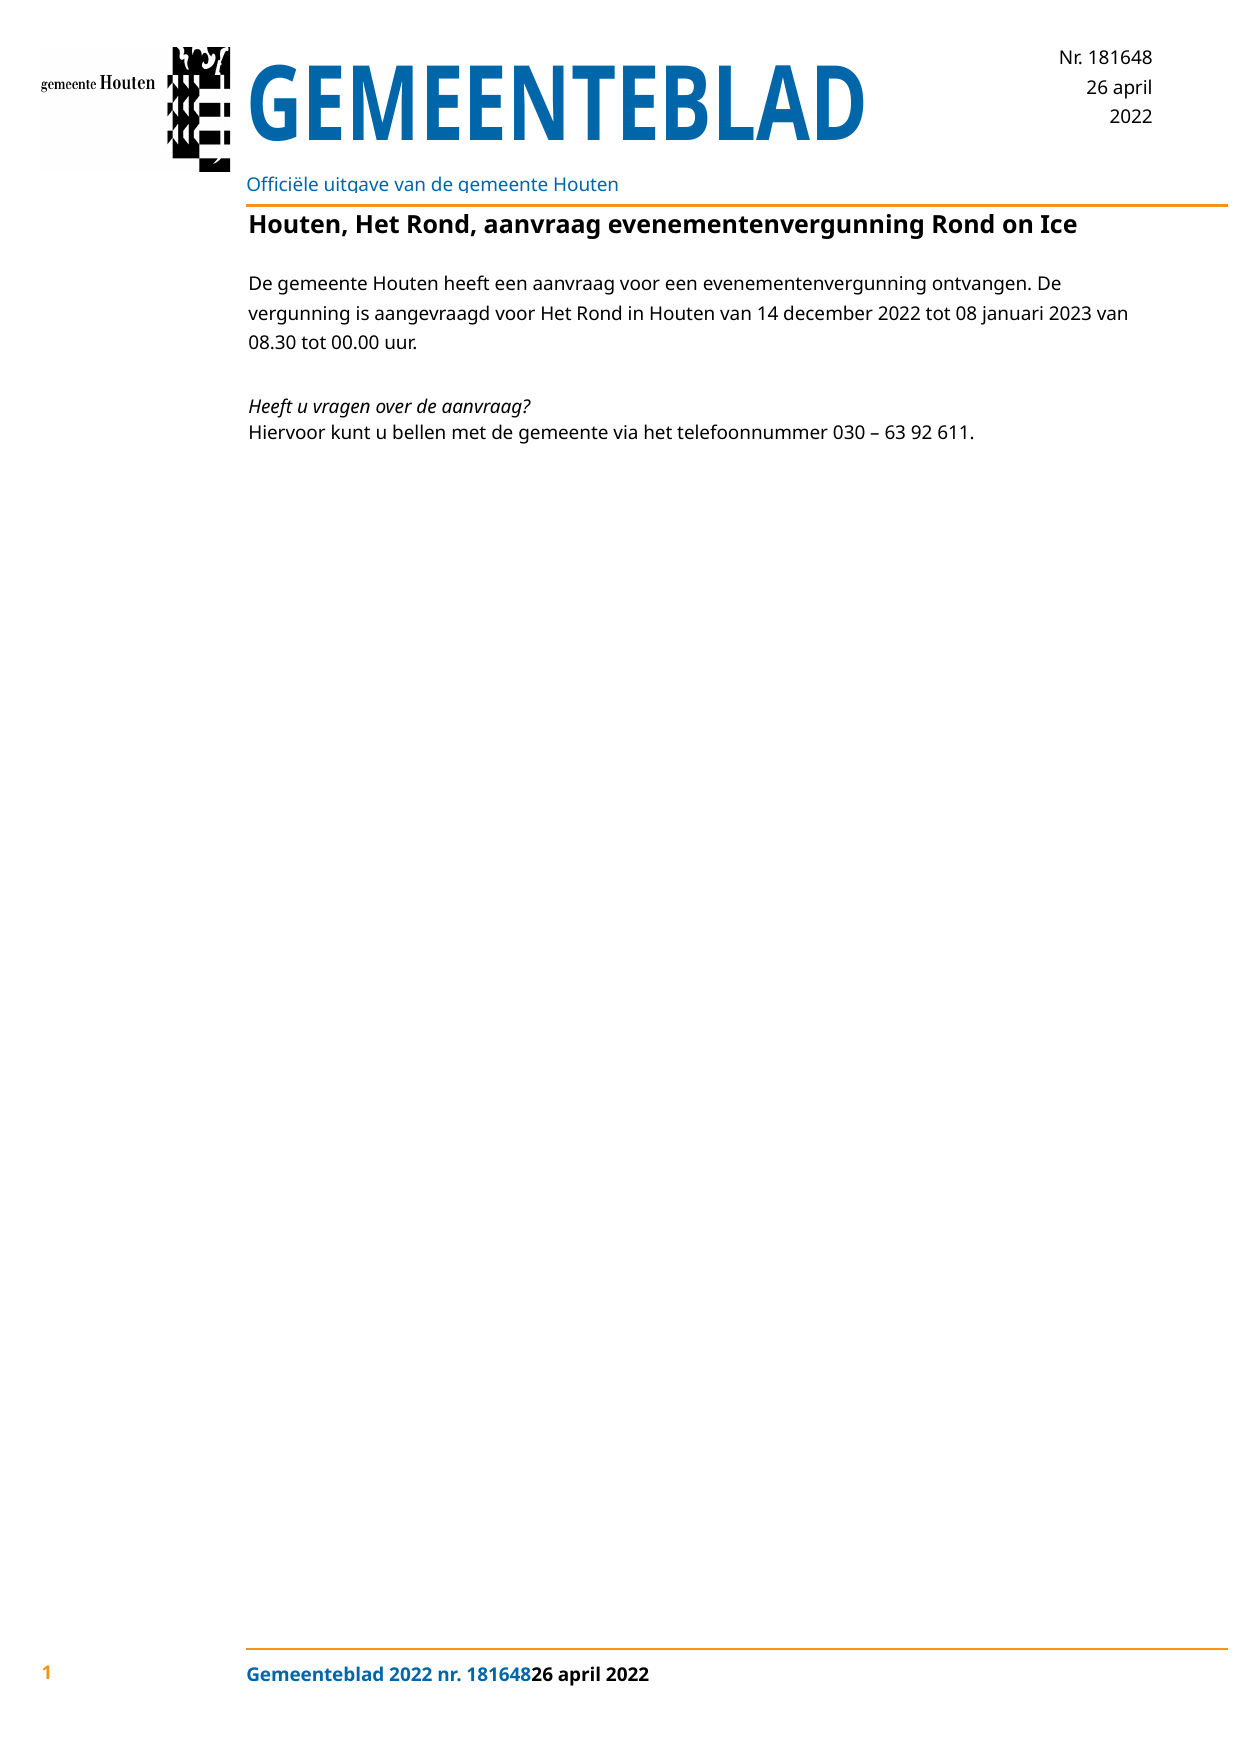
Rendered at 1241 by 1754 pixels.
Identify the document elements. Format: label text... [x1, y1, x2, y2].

text De gemeente Houten heeft een aanvraag voor een evenementenvergunning ontvangen. De vergunning is aangevraagd voor Het Rond in Houten van 14 december 2022 tot 08 januari 2023 van 08.30 tot 00.00 uur. [248, 270, 1152, 355]
picture [41, 47, 231, 172]
text Heeft u vragen over de aanvraag? [248, 393, 1152, 419]
text Hiervoor kunt u bellen met de gemeente via het telefoonnummer 030 – 63 92 611. [248, 419, 1152, 445]
text Houten, Het Rond, aanvraag evenementenvergunning Rond on Ice [248, 207, 1152, 241]
